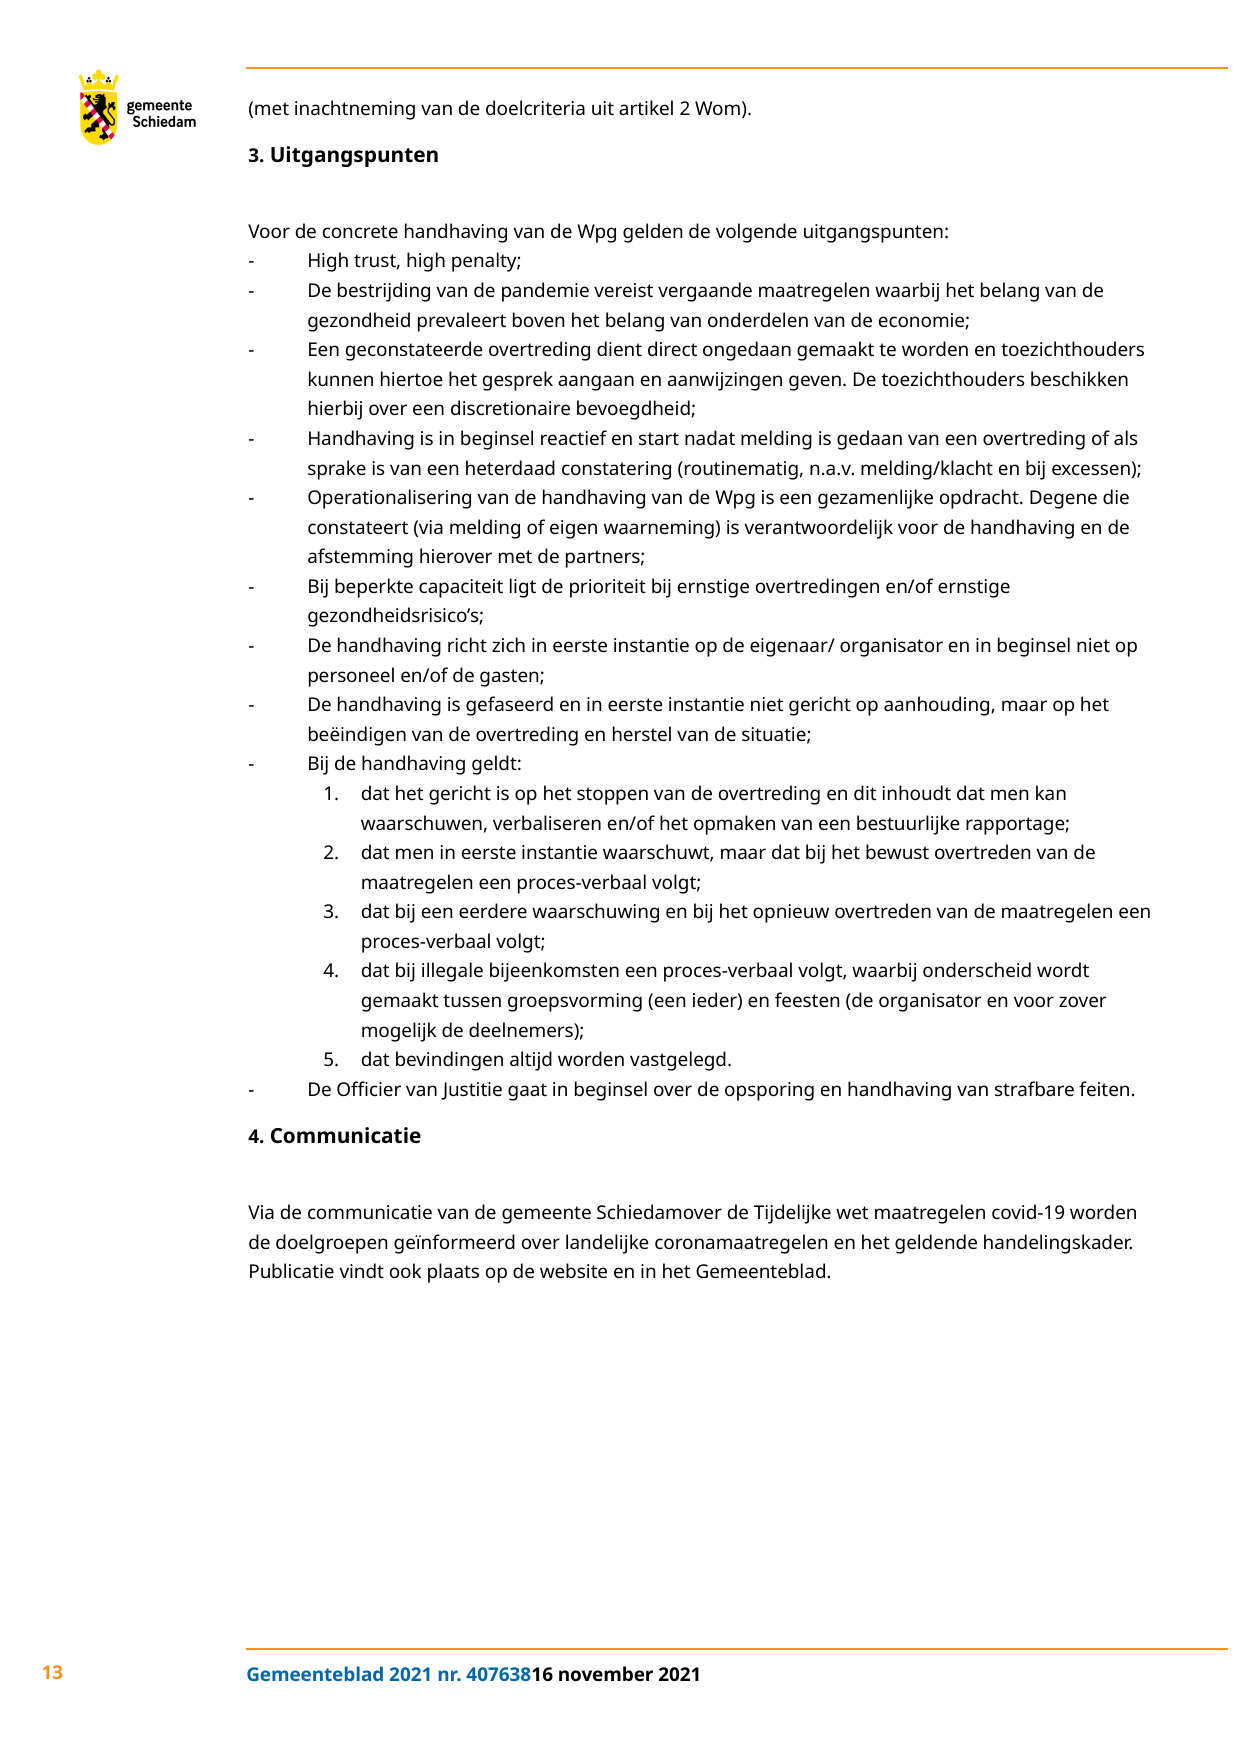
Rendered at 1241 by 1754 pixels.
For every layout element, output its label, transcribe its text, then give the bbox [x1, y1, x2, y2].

list dat bij illegale bijeenkomsten een proces-verbaal volgt, waarbij onderscheid wordt gemaakt tussen groepsvorming (een ieder) en feesten (de organisator en voor zover mogelijk de deelnemers); [323, 958, 1152, 1043]
list Bij de handhaving geldt: [248, 751, 1152, 776]
list Operationalisering van de handhaving van de Wpg is een gezamenlijke opdracht. Degene die constateert (via melding of eigen waarneming) is verantwoordelijk voor de handhaving en de afstemming hierover met de partners; [248, 484, 1152, 569]
text Via de communicatie van de gemeente Schiedamover de Tijdelijke wet maatregelen covid-19 worden de doelgroepen geïnformeerd over landelijke coronamaatregelen en het geldende handelingskader. Publicatie vindt ook plaats op de website en in het Gemeenteblad. [248, 1199, 1152, 1284]
picture [41, 47, 231, 172]
list Handhaving is in beginsel reactief en start nadat melding is gedaan van een overtreding of als sprake is van een heterdaad constatering (routinematig, n.a.v. melding/klacht en bij excessen); [248, 425, 1152, 481]
list De Officier van Justitie gaat in beginsel over de opsporing en handhaving van strafbare feiten. [248, 1076, 1152, 1102]
text Voor de concrete handhaving van de Wpg gelden de volgende uitgangspunten: [248, 218, 1152, 244]
list De bestrijding van de pandemie vereist vergaande maatregelen waarbij het belang van de gezondheid prevaleert boven het belang van onderdelen van de economie; [248, 277, 1152, 333]
text 4. Communicatie [248, 1122, 1152, 1150]
list dat bij een eerdere waarschuwing en bij het opnieuw overtreden van de maatregelen een proces-verbaal volgt; [323, 898, 1152, 954]
list High trust, high penalty; [248, 248, 1152, 273]
list Bij beperkte capaciteit ligt de prioriteit bij ernstige overtredingen en/of ernstige gezondheidsrisico’s; [248, 573, 1152, 628]
list Een geconstateerde overtreding dient direct ongedaan gemaakt te worden en toezichthouders kunnen hiertoe het gesprek aangaan en aanwijzingen geven. De toezichthouders beschikken hierbij over een discretionaire bevoegdheid; [248, 336, 1152, 421]
list De handhaving richt zich in eerste instantie op de eigenaar/ organisator en in beginsel niet op personeel en/of de gasten; [248, 632, 1152, 688]
text 3. Uitgangspunten [248, 140, 1152, 169]
list dat het gericht is op het stoppen van de overtreding en dit inhoudt dat men kan waarschuwen, verbaliseren en/of het opmaken van een bestuurlijke rapportage; [323, 780, 1152, 836]
list dat men in eerste instantie waarschuwt, maar dat bij het bewust overtreden van de maatregelen een proces-verbaal volgt; [323, 839, 1152, 895]
list dat bevindingen altijd worden vastgelegd. [323, 1046, 1152, 1072]
text (met inachtneming van de doelcriteria uit artikel 2 Wom). [248, 95, 1152, 121]
list De handhaving is gefaseerd en in eerste instantie niet gericht op aanhouding, maar op het beëindigen van de overtreding en herstel van de situatie; [248, 691, 1152, 747]
